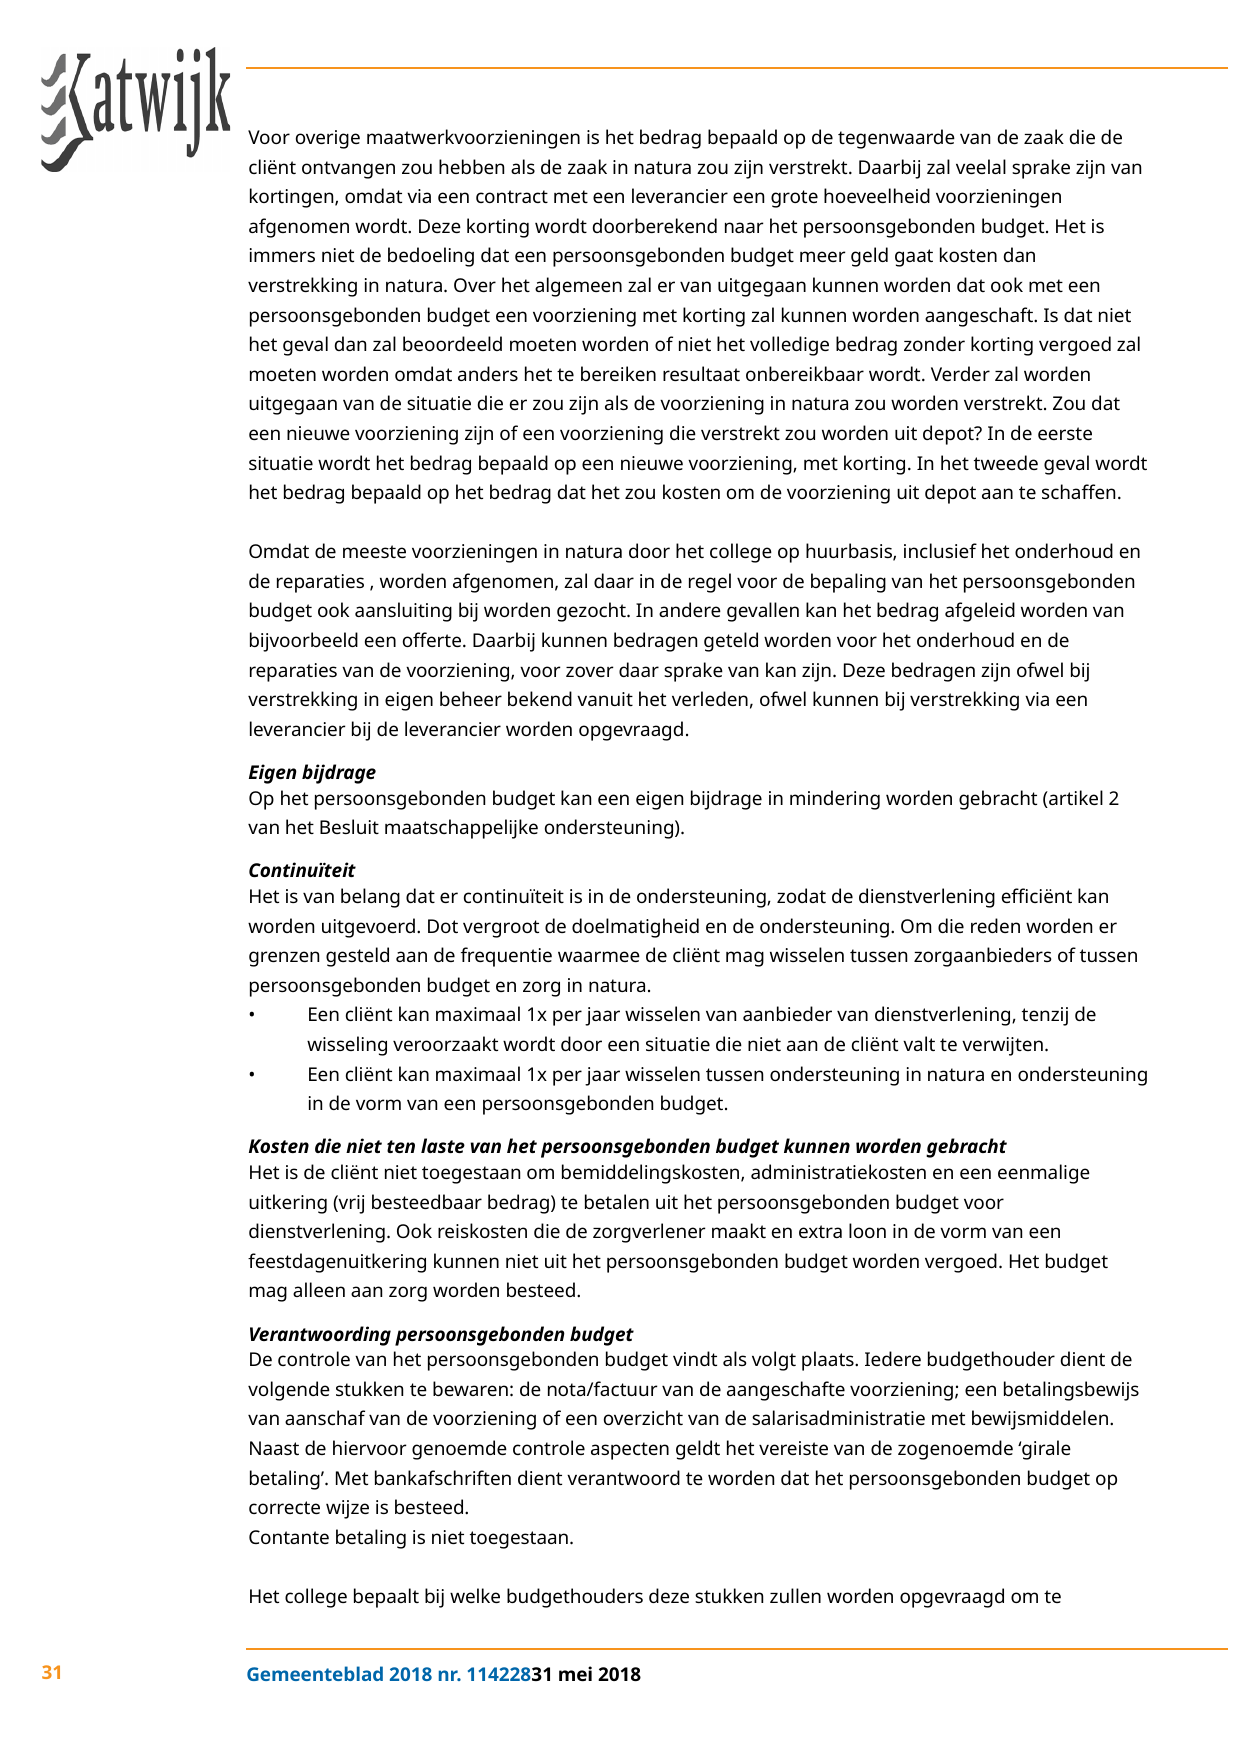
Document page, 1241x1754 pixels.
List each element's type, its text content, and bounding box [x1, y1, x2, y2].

text Continuïteit [248, 858, 1152, 883]
text De controle van het persoonsgebonden budget vindt als volgt plaats. Iedere budgethouder dient de volgende stukken te bewaren: de nota/factuur van de aangeschafte voorziening; een betalingsbewijs van aanschaf van de voorziening of een overzicht van de salarisadministratie met bewijsmiddelen. Naast de hiervoor genoemde controle aspecten geldt het vereiste van de zogenoemde ‘girale betaling’. Met bankafschriften dient verantwoord te worden dat het persoonsgebonden budget op correcte wijze is besteed. [248, 1346, 1152, 1520]
text Kosten die niet ten laste van het persoonsgebonden budget kunnen worden gebracht [248, 1133, 1152, 1159]
text Omdat de meeste voorzieningen in natura door het college op huurbasis, inclusief het onderhoud en de reparaties , worden afgenomen, zal daar in de regel voor de bepaling van het persoonsgebonden budget ook aansluiting bij worden gezocht. In andere gevallen kan het bedrag afgeleid worden van bijvoorbeeld een offerte. Daarbij kunnen bedragen geteld worden voor het onderhoud en de reparaties van de voorziening, voor zover daar sprake van kan zijn. Deze bedragen zijn ofwel bij verstrekking in eigen beheer bekend vanuit het verleden, ofwel kunnen bij verstrekking via een leverancier bij de leverancier worden opgevraagd. [248, 538, 1152, 742]
text Op het persoonsgebonden budget kan een eigen bijdrage in mindering worden gebracht (artikel 2 van het Besluit maatschappelijke ondersteuning). [248, 785, 1152, 840]
text Het is van belang dat er continuïteit is in de ondersteuning, zodat de dienstverlening efficiënt kan worden uitgevoerd. Dot vergroot de doelmatigheid en de ondersteuning. Om die reden worden er grenzen gesteld aan de frequentie waarmee de cliënt mag wisselen tussen zorgaanbieders of tussen persoonsgebonden budget en zorg in natura. [248, 883, 1152, 998]
text Het college bepaalt bij welke budgethouders deze stukken zullen worden opgevraagd om te [248, 1583, 1152, 1609]
text Verantwoording persoonsgebonden budget [248, 1321, 1152, 1346]
text Het is de cliënt niet toegestaan om bemiddelingskosten, administratiekosten en een eenmalige uitkering (vrij besteedbaar bedrag) te betalen uit het persoonsgebonden budget voor dienstverlening. Ook reiskosten die de zorgverlener maakt en extra loon in de vorm van een feestdagenuitkering kunnen niet uit het persoonsgebonden budget worden vergoed. Het budget mag alleen aan zorg worden besteed. [248, 1159, 1152, 1303]
list Een cliënt kan maximaal 1x per jaar wisselen van aanbieder van dienstverlening, tenzij de wisseling veroorzaakt wordt door een situatie die niet aan de cliënt valt te verwijten. [248, 1002, 1152, 1057]
list Een cliënt kan maximaal 1x per jaar wisselen tussen ondersteuning in natura en ondersteuning in de vorm van een persoonsgebonden budget. [248, 1061, 1152, 1116]
picture [41, 47, 231, 172]
text Eigen bijdrage [248, 759, 1152, 785]
text Voor overige maatwerkvoorzieningen is het bedrag bepaald op de tegenwaarde van de zaak die de cliënt ontvangen zou hebben als de zaak in natura zou zijn verstrekt. Daarbij zal veelal sprake zijn van kortingen, omdat via een contract met een leverancier een grote hoeveelheid voorzieningen afgenomen wordt. Deze korting wordt doorberekend naar het persoonsgebonden budget. Het is immers niet de bedoeling dat een persoonsgebonden budget meer geld gaat kosten dan verstrekking in natura. Over het algemeen zal er van uitgegaan kunnen worden dat ook met een persoonsgebonden budget een voorziening met korting zal kunnen worden aangeschaft. Is dat niet het geval dan zal beoordeeld moeten worden of niet het volledige bedrag zonder korting vergoed zal moeten worden omdat anders het te bereiken resultaat onbereikbaar wordt. Verder zal worden uitgegaan van de situatie die er zou zijn als de voorziening in natura zou worden verstrekt. Zou dat een nieuwe voorziening zijn of een voorziening die verstrekt zou worden uit depot? In de eerste situatie wordt het bedrag bepaald op een nieuwe voorziening, met korting. In het tweede geval wordt het bedrag bepaald op het bedrag dat het zou kosten om de voorziening uit depot aan te schaffen. [248, 124, 1152, 505]
text Contante betaling is niet toegestaan. [248, 1524, 1152, 1550]
